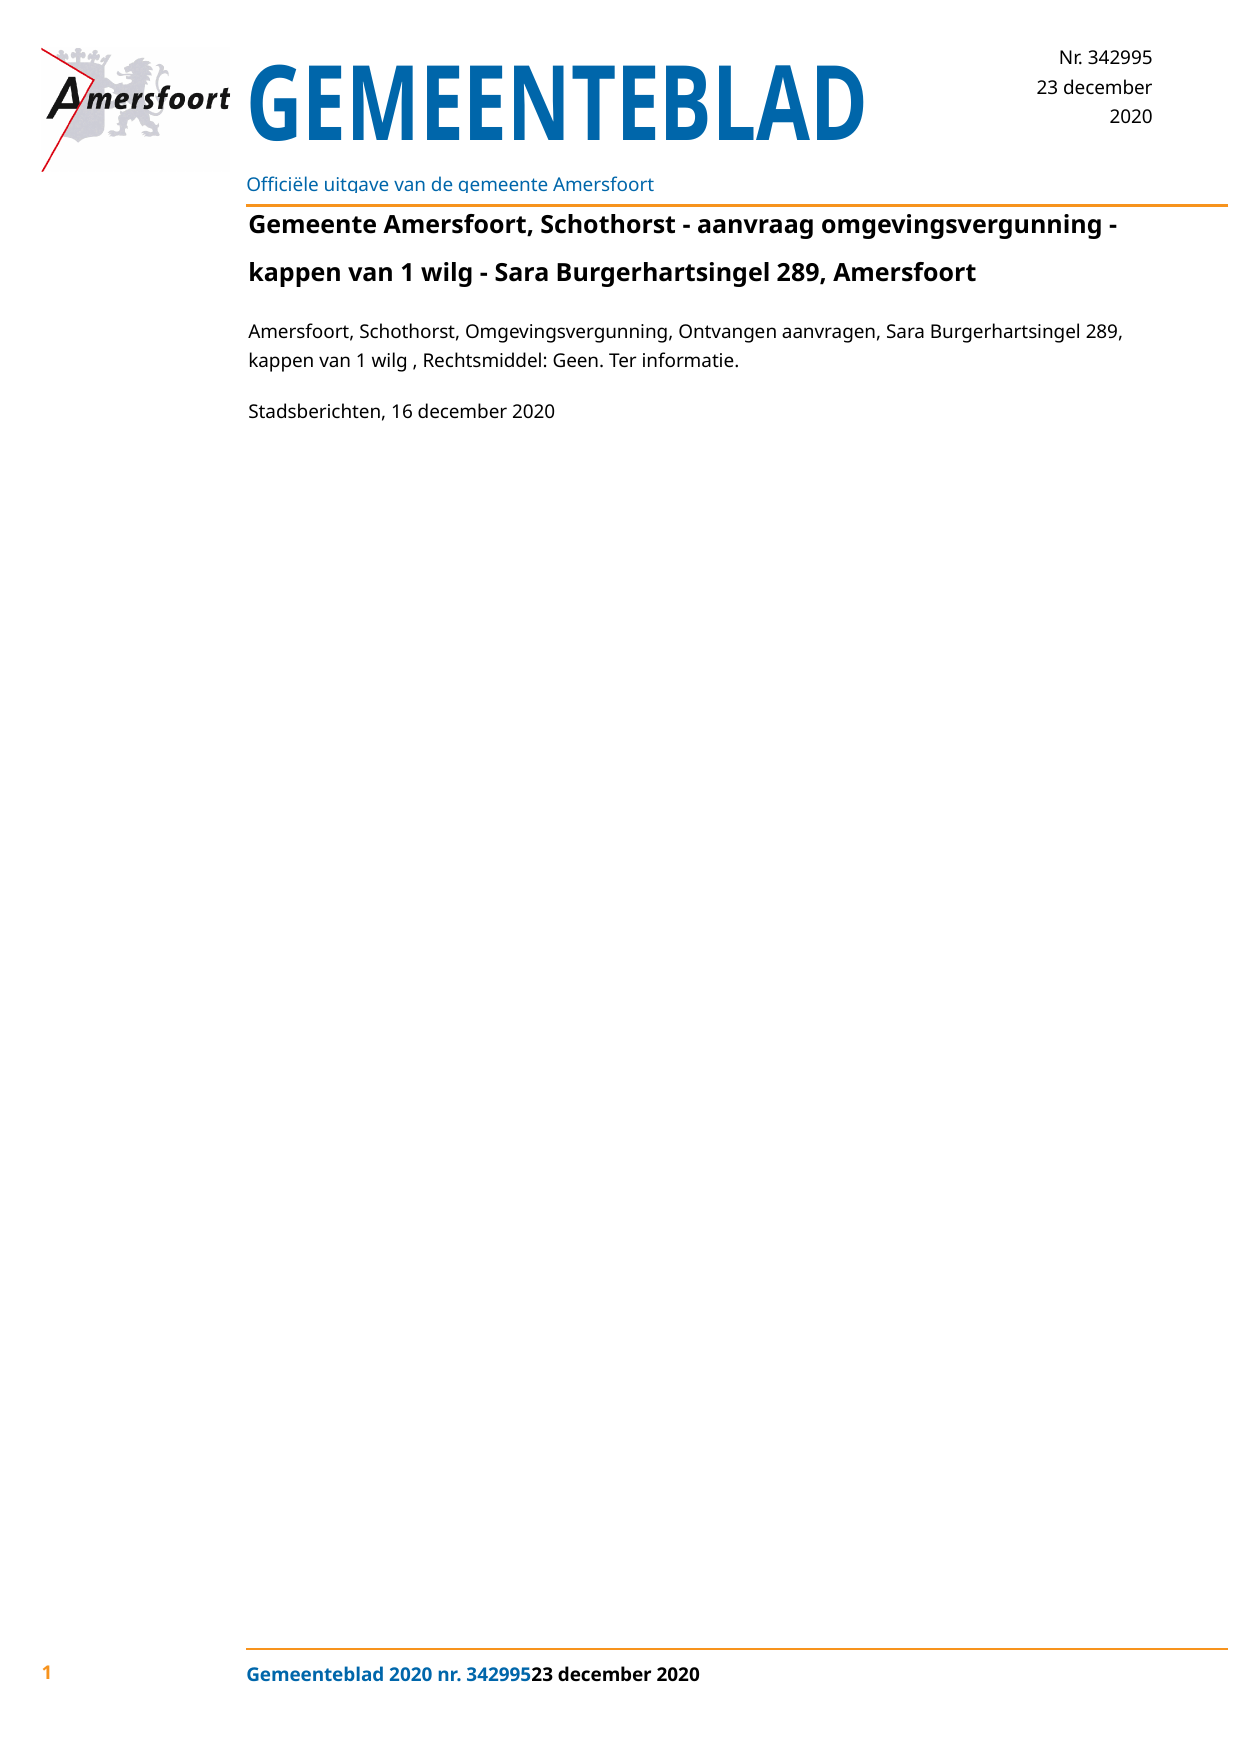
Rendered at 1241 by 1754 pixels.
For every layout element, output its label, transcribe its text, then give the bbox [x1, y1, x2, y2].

text Stadsberichten, 16 december 2020 [248, 398, 1152, 424]
picture [41, 47, 231, 172]
text Amersfoort, Schothorst, Omgevingsvergunning, Ontvangen aanvragen, Sara Burgerhartsingel 289, kappen van 1 wilg , Rechtsmiddel: Geen. Ter informatie. [248, 318, 1152, 373]
text Gemeente Amersfoort, Schothorst - aanvraag omgevingsvergunning - kappen van 1 wilg - Sara Burgerhartsingel 289, Amersfoort [248, 207, 1152, 288]
